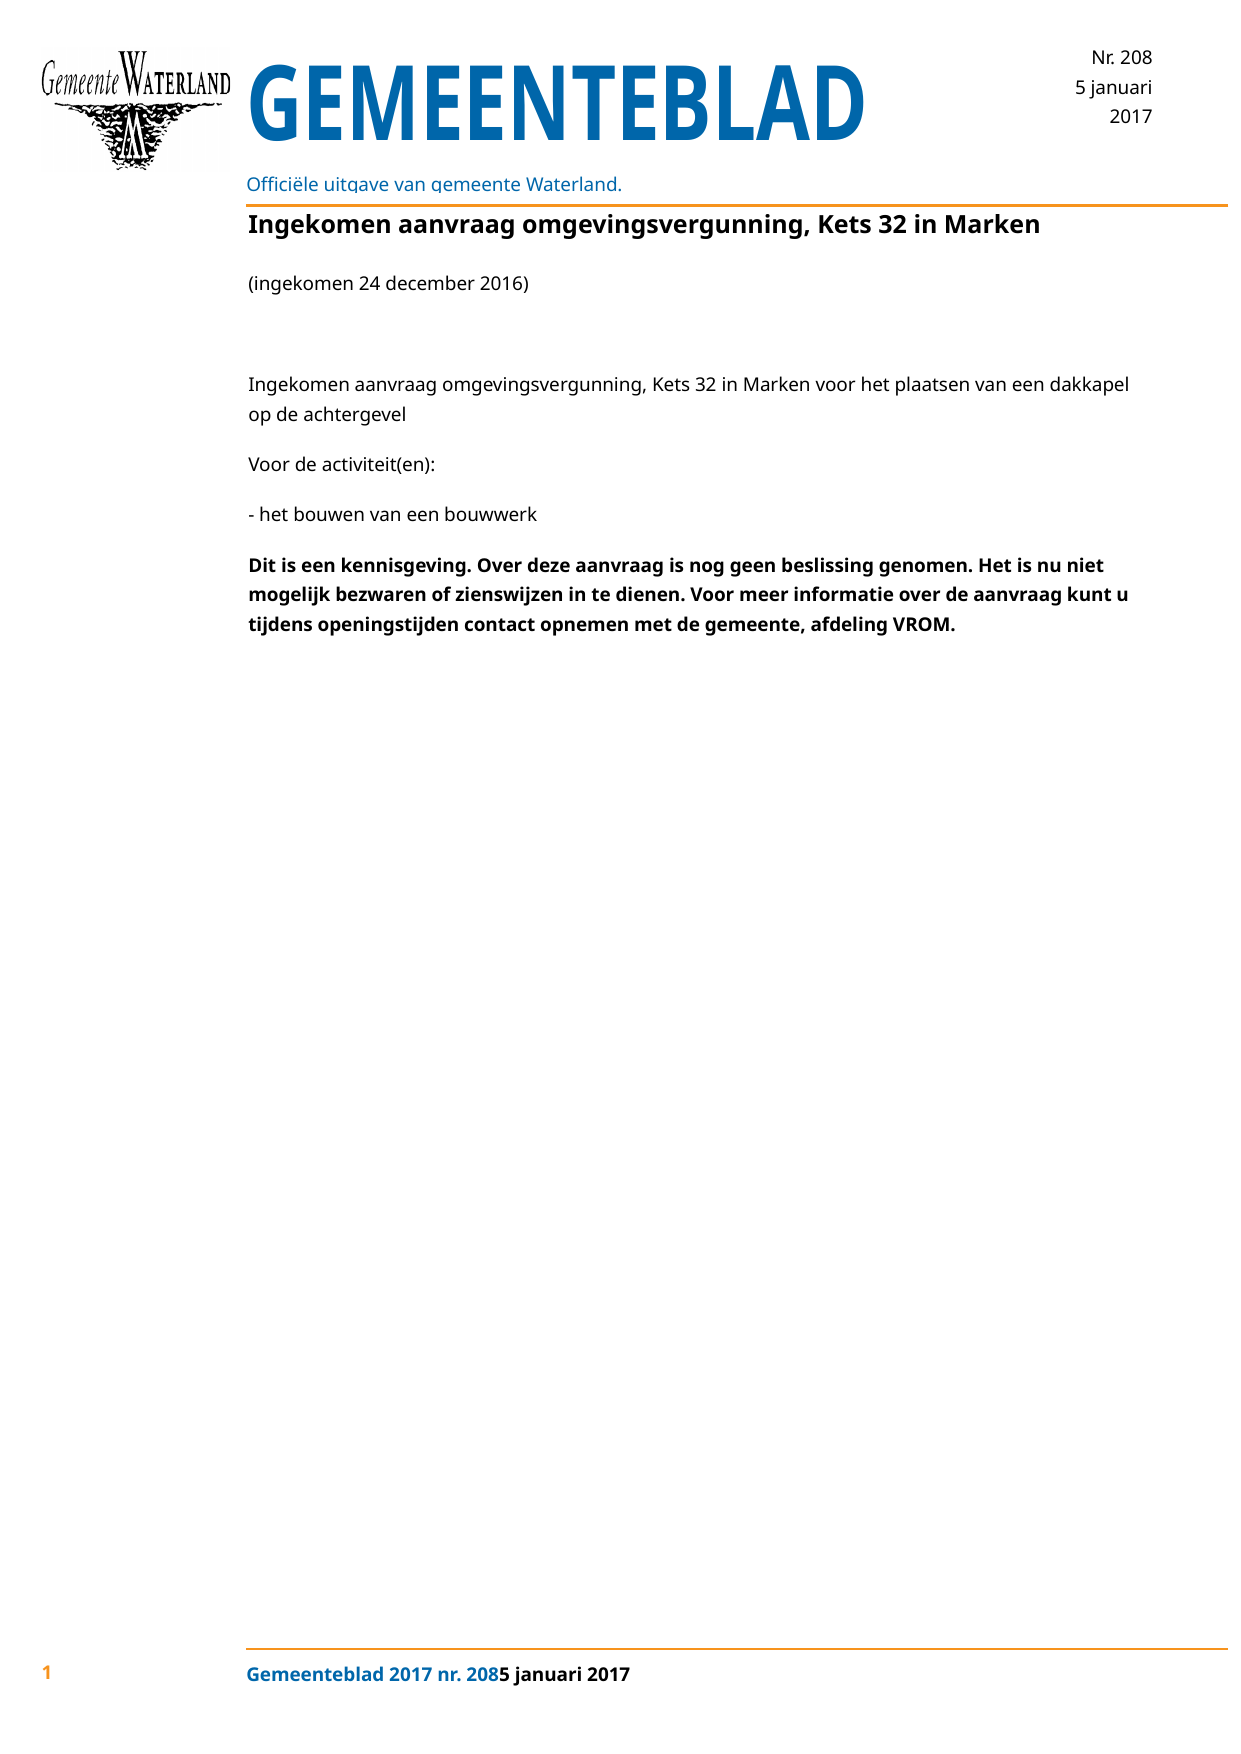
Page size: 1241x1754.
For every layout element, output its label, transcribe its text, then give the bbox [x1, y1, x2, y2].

text Ingekomen aanvraag omgevingsvergunning, Kets 32 in Marken voor het plaatsen van een dakkapel op de achtergevel [248, 371, 1152, 426]
text Ingekomen aanvraag omgevingsvergunning, Kets 32 in Marken [248, 207, 1152, 241]
text (ingekomen 24 december 2016) [248, 270, 1152, 296]
text Dit is een kennisgeving. Over deze aanvraag is nog geen beslissing genomen. Het is nu niet mogelijk bezwaren of zienswijzen in te dienen. Voor meer informatie over de aanvraag kunt u tijdens openingstijden contact opnemen met de gemeente, afdeling VROM. [248, 552, 1152, 637]
text - het bouwen van een bouwwerk [248, 502, 1152, 527]
picture [41, 47, 231, 172]
text Voor de activiteit(en): [248, 451, 1152, 477]
